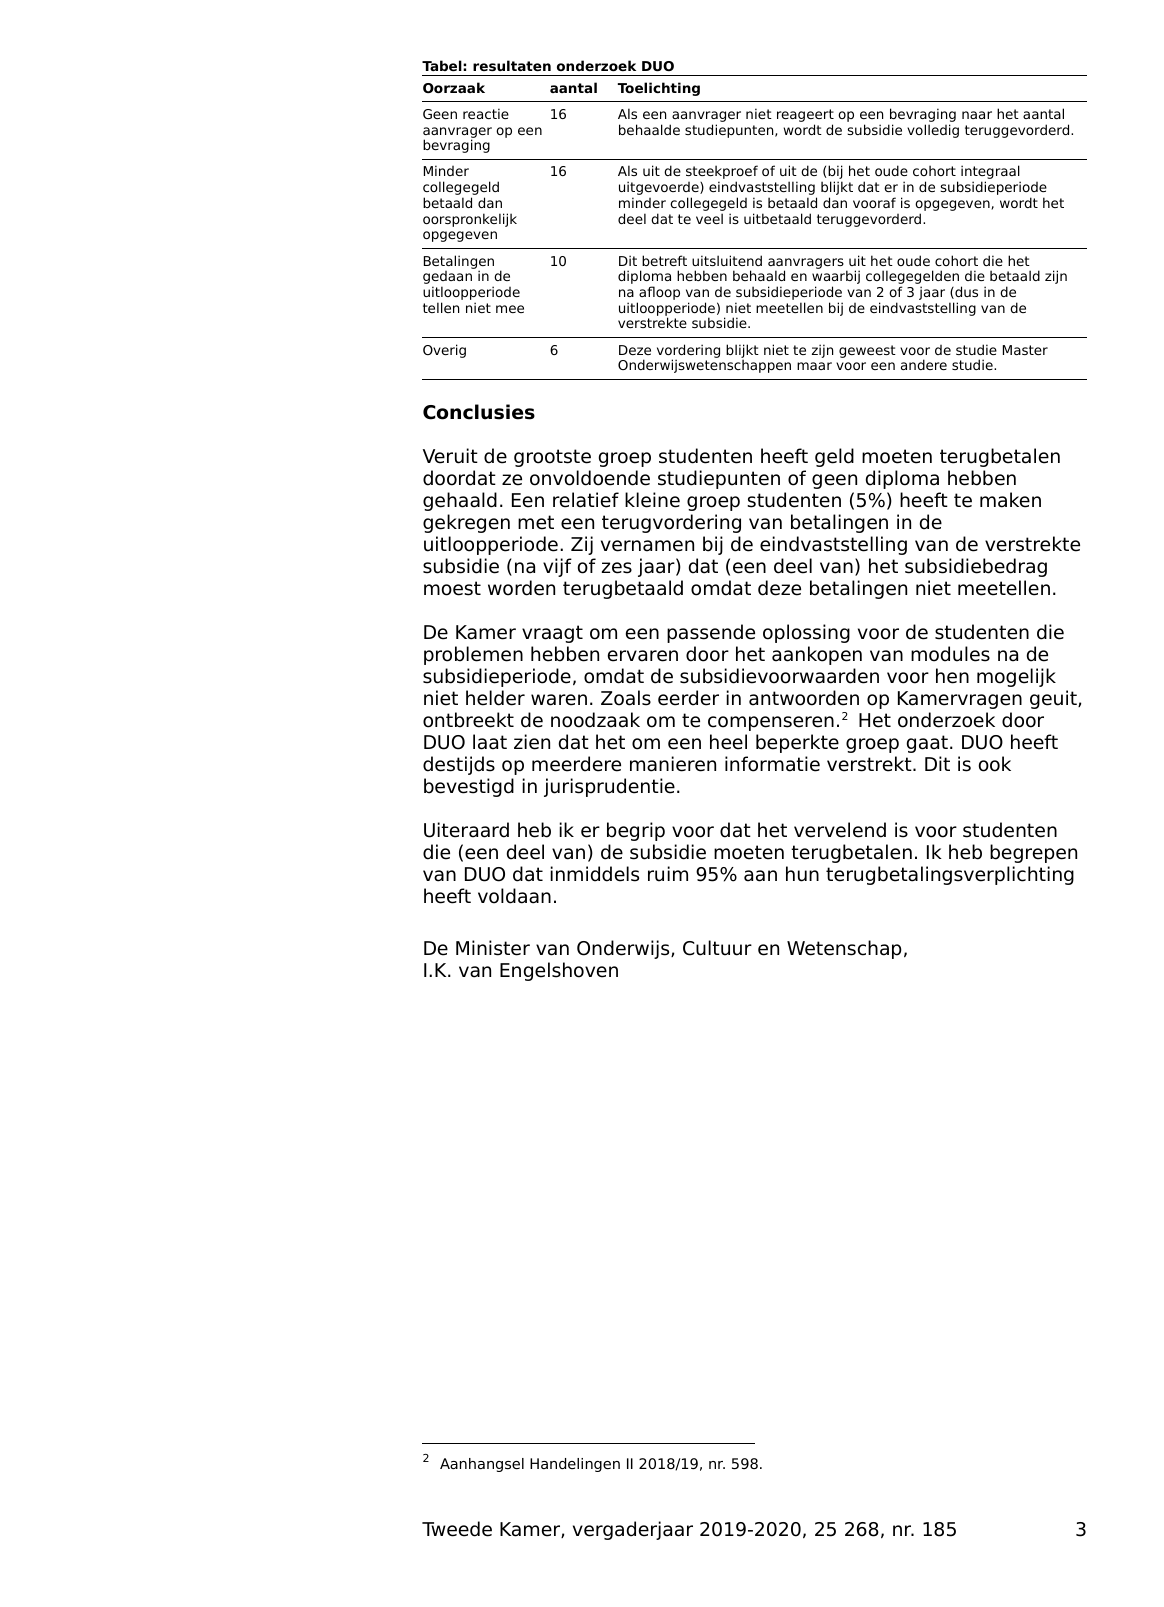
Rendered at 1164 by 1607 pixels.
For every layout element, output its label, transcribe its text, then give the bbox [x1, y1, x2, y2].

text De Minister van Onderwijs, Cultuur en Wetenschap, I.K. van Engelshoven [422, 938, 1087, 982]
table_cell Minder collegegeld betaald dan oorspronkelijk opgegeven [422, 160, 543, 248]
table_cell Dit betreft uitsluitend aanvragers uit het oude cohort die het diploma hebben behaald en waarbij collegegelden die betaald zijn na afloop van de subsidieperiode van 2 of 3 jaar (dus in de uitloopperiode) niet meetellen bij de eindvaststelling van de verstrekte subsidie. [612, 249, 1087, 337]
table_cell Betalingen gedaan in de uitloopperiode tellen niet mee [422, 249, 543, 337]
text De Kamer vraagt om een passende oplossing voor de studenten die problemen hebben ervaren door het aankopen van modules na de subsidieperiode, omdat de subsidievoorwaarden voor hen mogelijk niet helder waren. Zoals eerder in antwoorden op Kamervragen geuit, ontbreekt de noodzaak om te compenseren. Het onderzoek door DUO laat zien dat het om een heel beperkte groep gaat. DUO heeft destijds op meerdere manieren informatie verstrekt. Dit is ook bevestigd in jurisprudentie. [422, 622, 1087, 798]
table_cell 6 [544, 338, 612, 378]
table_cell 16 [544, 160, 612, 248]
table_cell Toelichting [612, 76, 1087, 101]
table_cell Deze vordering blijkt niet te zijn geweest voor de studie Master Onderwijswetenschappen maar voor een andere studie. [612, 338, 1087, 378]
table_header Tabel: resultaten onderzoek DUO [422, 59, 1087, 75]
table_cell aantal [544, 76, 612, 101]
table_cell Als uit de steekproef of uit de (bij het oude cohort integraal uitgevoerde) eindvaststelling blijkt dat er in de subsidieperiode minder collegegeld is betaald dan vooraf is opgegeven, wordt het deel dat te veel is uitbetaald teruggevorderd. [612, 160, 1087, 248]
table_cell Geen reactie aanvrager op een bevraging [422, 102, 543, 158]
text Veruit de grootste groep studenten heeft geld moeten terugbetalen doordat ze onvoldoende studiepunten of geen diploma hebben gehaald. Een relatief kleine groep studenten (5%) heeft te maken gekregen met een terugvordering van betalingen in de uitloopperiode. Zij vernamen bij de eindvaststelling van de verstrekte subsidie (na vijf of zes jaar) dat (een deel van) het subsidiebedrag moest worden terugbetaald omdat deze betalingen niet meetellen. [422, 446, 1087, 600]
table_cell Oorzaak [422, 76, 543, 101]
subtitle Conclusies [422, 402, 1087, 424]
table_cell Overig [422, 338, 543, 378]
text Aanhangsel Handelingen II 2018/19, nr. 598. [422, 1452, 1087, 1474]
table_cell Als een aanvrager niet reageert op een bevraging naar het aantal behaalde studiepunten, wordt de subsidie volledig teruggevorderd. [612, 102, 1087, 158]
text Uiteraard heb ik er begrip voor dat het vervelend is voor studenten die (een deel van) de subsidie moeten terugbetalen. Ik heb begrepen van DUO dat inmiddels ruim 95% aan hun terugbetalingsverplichting heeft voldaan. [422, 820, 1087, 908]
table_cell 10 [544, 249, 612, 337]
table_cell 16 [544, 102, 612, 158]
